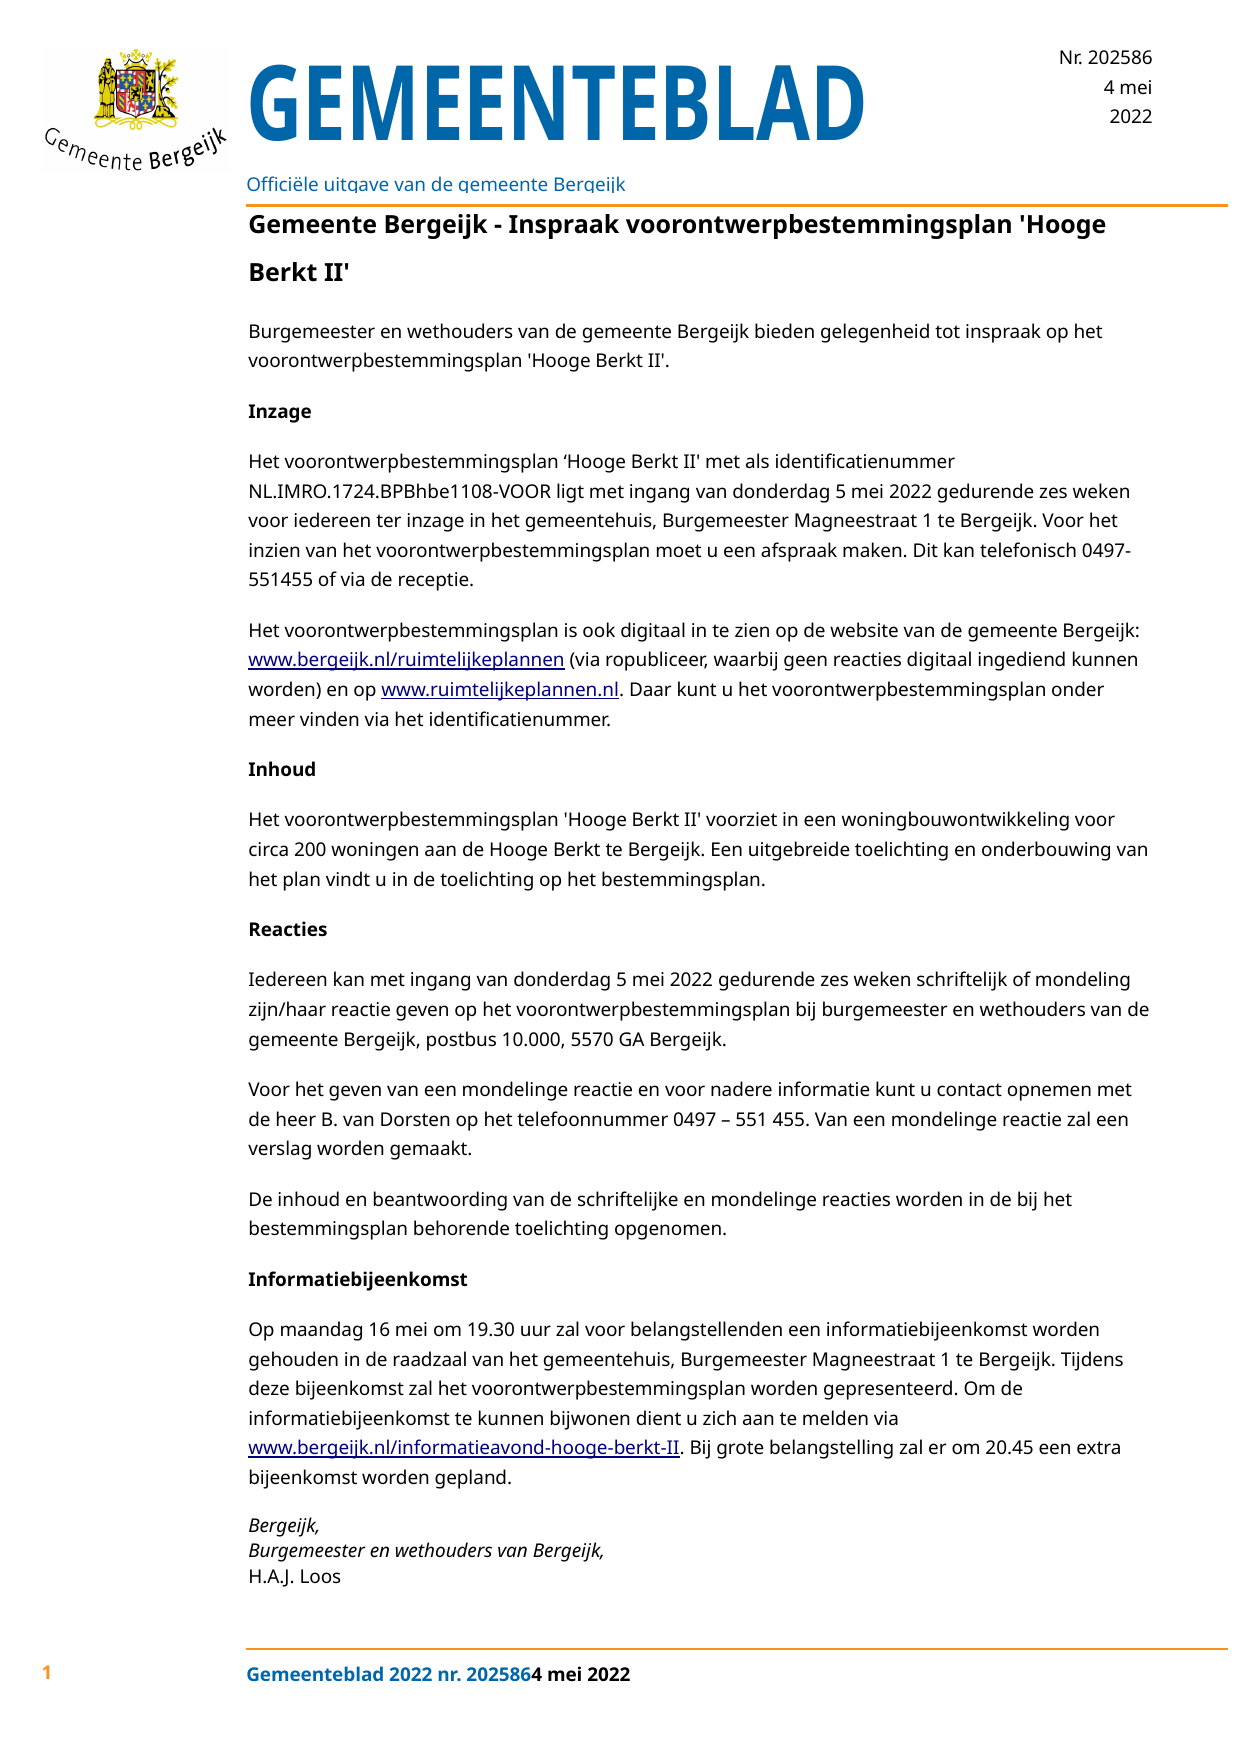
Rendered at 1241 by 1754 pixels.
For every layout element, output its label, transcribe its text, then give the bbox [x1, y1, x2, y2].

text Informatiebijeenkomst [248, 1266, 1152, 1292]
text Burgemeester en wethouders van de gemeente Bergeijk bieden gelegenheid tot inspraak op het voorontwerpbestemmingsplan 'Hooge Berkt II'. [248, 318, 1152, 373]
text Bergeijk, [248, 1512, 1152, 1538]
text H.A.J. Loos [248, 1563, 1152, 1589]
text Inhoud [248, 756, 1152, 782]
text De inhoud en beantwoording van de schriftelijke en mondelinge reacties worden in de bij het bestemmingsplan behorende toelichting opgenomen. [248, 1186, 1152, 1241]
text Het voorontwerpbestemmingsplan 'Hooge Berkt II' voorziet in een woningbouwontwikkeling voor circa 200 woningen aan de Hooge Berkt te Bergeijk. Een uitgebreide toelichting en onderbouwing van het plan vindt u in de toelichting op het bestemmingsplan. [248, 807, 1152, 892]
text Gemeente Bergeijk - Inspraak voorontwerpbestemmingsplan 'Hooge Berkt II' [248, 207, 1152, 288]
text Inzage [248, 398, 1152, 424]
text Iedereen kan met ingang van donderdag 5 mei 2022 gedurende zes weken schriftelijk of mondeling zijn/haar reactie geven op het voorontwerpbestemmingsplan bij burgemeester en wethouders van de gemeente Bergeijk, postbus 10.000, 5570 GA Bergeijk. [248, 967, 1152, 1052]
text Op maandag 16 mei om 19.30 uur zal voor belangstellenden een informatiebijeenkomst worden gehouden in de raadzaal van het gemeentehuis, Burgemeester Magneestraat 1 te Bergeijk. Tijdens deze bijeenkomst zal het voorontwerpbestemmingsplan worden gepresenteerd. Om de informatiebijeenkomst te kunnen bijwonen dient u zich aan te melden via www.bergeijk.nl/informatieavond-hooge-berkt-II. Bij grote belangstelling zal er om 20.45 een extra bijeenkomst worden gepland. [248, 1316, 1152, 1490]
text Het voorontwerpbestemmingsplan ‘Hooge Berkt II' met als identificatienummer NL.IMRO.1724.BPBhbe1108-VOOR ligt met ingang van donderdag 5 mei 2022 gedurende zes weken voor iedereen ter inzage in het gemeentehuis, Burgemeester Magneestraat 1 te Bergeijk. Voor het inzien van het voorontwerpbestemmingsplan moet u een afspraak maken. Dit kan telefonisch 0497-551455 of via de receptie. [248, 448, 1152, 592]
text Voor het geven van een mondelinge reactie en voor nadere informatie kunt u contact opnemen met de heer B. van Dorsten op het telefoonnummer 0497 – 551 455. Van een mondelinge reactie zal een verslag worden gemaakt. [248, 1076, 1152, 1161]
text Burgemeester en wethouders van Bergeijk, [248, 1538, 1152, 1563]
picture [41, 47, 231, 172]
text Reacties [248, 916, 1152, 942]
text Het voorontwerpbestemmingsplan is ook digitaal in te zien op de website van de gemeente Bergeijk: www.bergeijk.nl/ruimtelijkeplannen (via ropubliceer, waarbij geen reacties digitaal ingediend kunnen worden) en op www.ruimtelijkeplannen.nl. Daar kunt u het voorontwerpbestemmingsplan onder meer vinden via het identificatienummer. [248, 617, 1152, 732]
